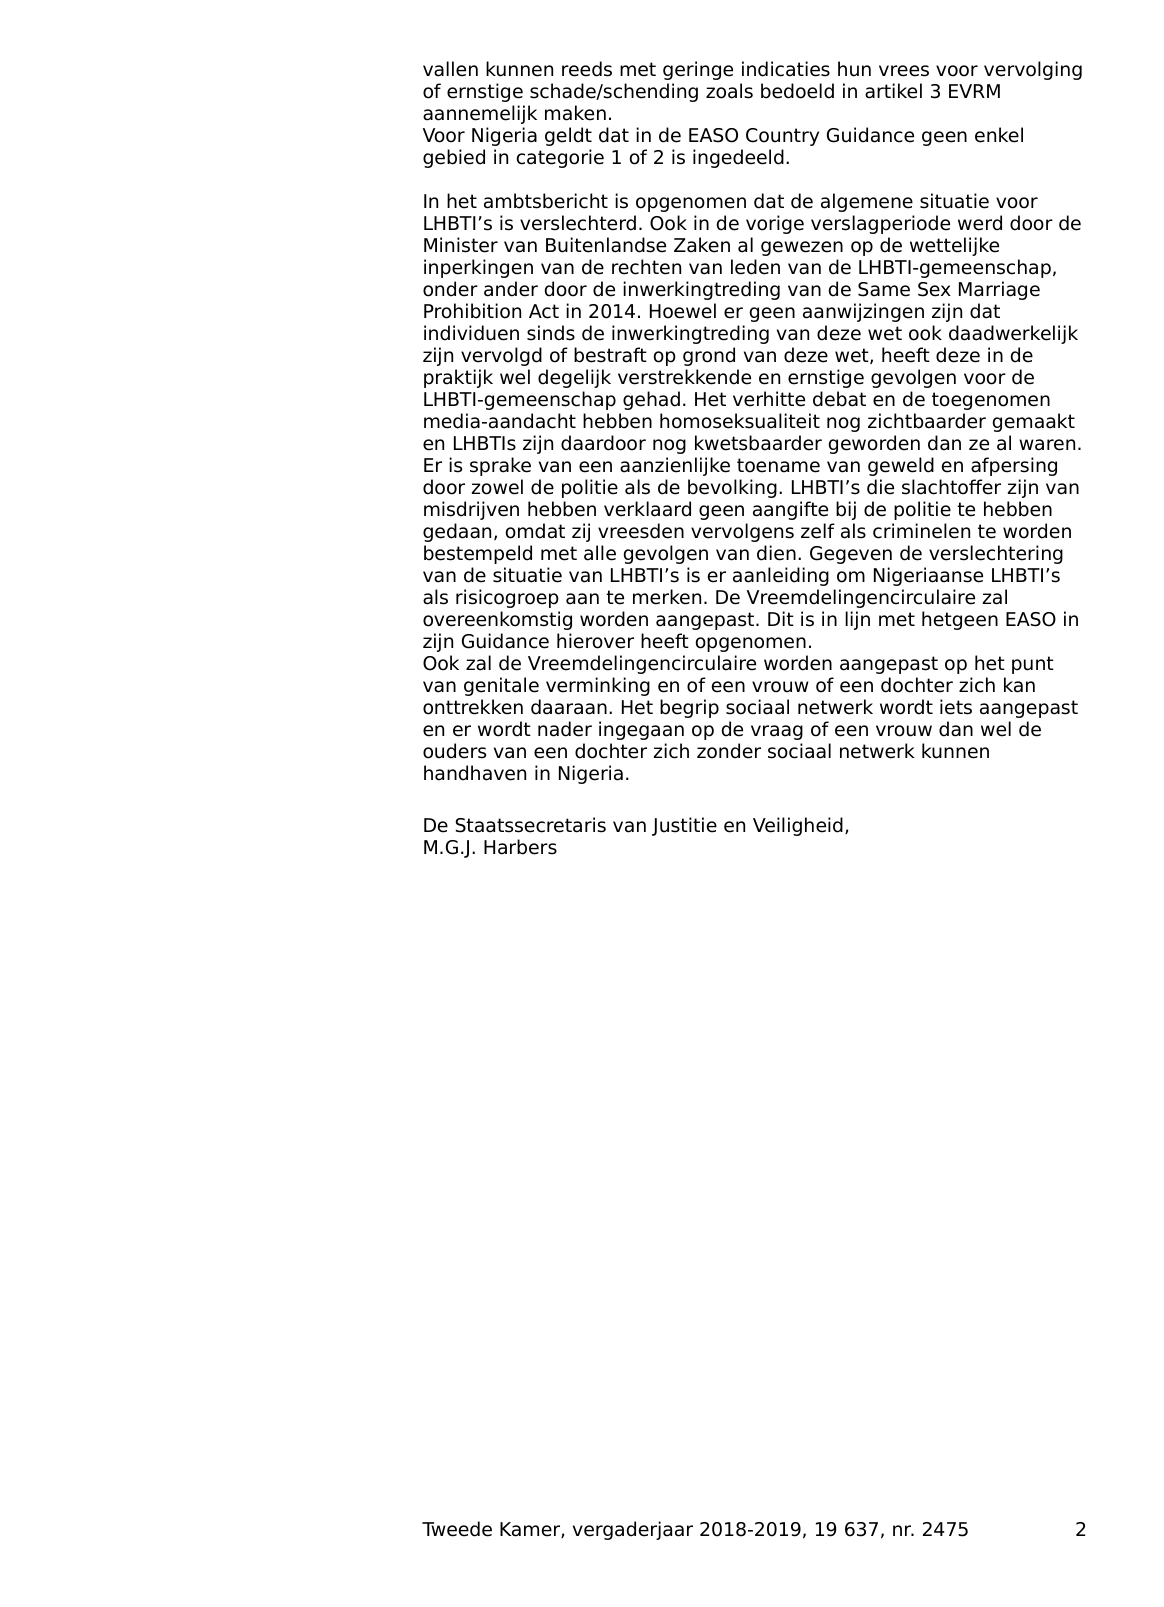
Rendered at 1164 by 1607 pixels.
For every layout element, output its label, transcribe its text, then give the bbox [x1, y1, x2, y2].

text vallen kunnen reeds met geringe indicaties hun vrees voor vervolging of ernstige schade/schending zoals bedoeld in artikel 3 EVRM aannemelijk maken. [422, 59, 1087, 125]
text Voor Nigeria geldt dat in de EASO Country Guidance geen enkel gebied in categorie 1 of 2 is ingedeeld. [422, 125, 1087, 169]
text In het ambtsbericht is opgenomen dat de algemene situatie voor LHBTI’s is verslechterd. Ook in de vorige verslagperiode werd door de Minister van Buitenlandse Zaken al gewezen op de wettelijke inperkingen van de rechten van leden van de LHBTI-gemeenschap, onder ander door de inwerkingtreding van de Same Sex Marriage Prohibition Act in 2014. Hoewel er geen aanwijzingen zijn dat individuen sinds de inwerkingtreding van deze wet ook daadwerkelijk zijn vervolgd of bestraft op grond van deze wet, heeft deze in de praktijk wel degelijk verstrekkende en ernstige gevolgen voor de LHBTI-gemeenschap gehad. Het verhitte debat en de toegenomen media-aandacht hebben homoseksualiteit nog zichtbaarder gemaakt en LHBTIs zijn daardoor nog kwetsbaarder geworden dan ze al waren. Er is sprake van een aanzienlijke toename van geweld en afpersing door zowel de politie als de bevolking. LHBTI’s die slachtoffer zijn van misdrijven hebben verklaard geen aangifte bij de politie te hebben gedaan, omdat zij vreesden vervolgens zelf als criminelen te worden bestempeld met alle gevolgen van dien. Gegeven de verslechtering van de situatie van LHBTI’s is er aanleiding om Nigeriaanse LHBTI’s als risicogroep aan te merken. De Vreemdelingencirculaire zal overeenkomstig worden aangepast. Dit is in lijn met hetgeen EASO in zijn Guidance hierover heeft opgenomen. [422, 191, 1087, 653]
text De Staatssecretaris van Justitie en Veiligheid, M.G.J. Harbers [422, 814, 1087, 858]
text Ook zal de Vreemdelingencirculaire worden aangepast op het punt van genitale verminking en of een vrouw of een dochter zich kan onttrekken daaraan. Het begrip sociaal netwerk wordt iets aangepast en er wordt nader ingegaan op de vraag of een vrouw dan wel de ouders van een dochter zich zonder sociaal netwerk kunnen handhaven in Nigeria. [422, 653, 1087, 784]
